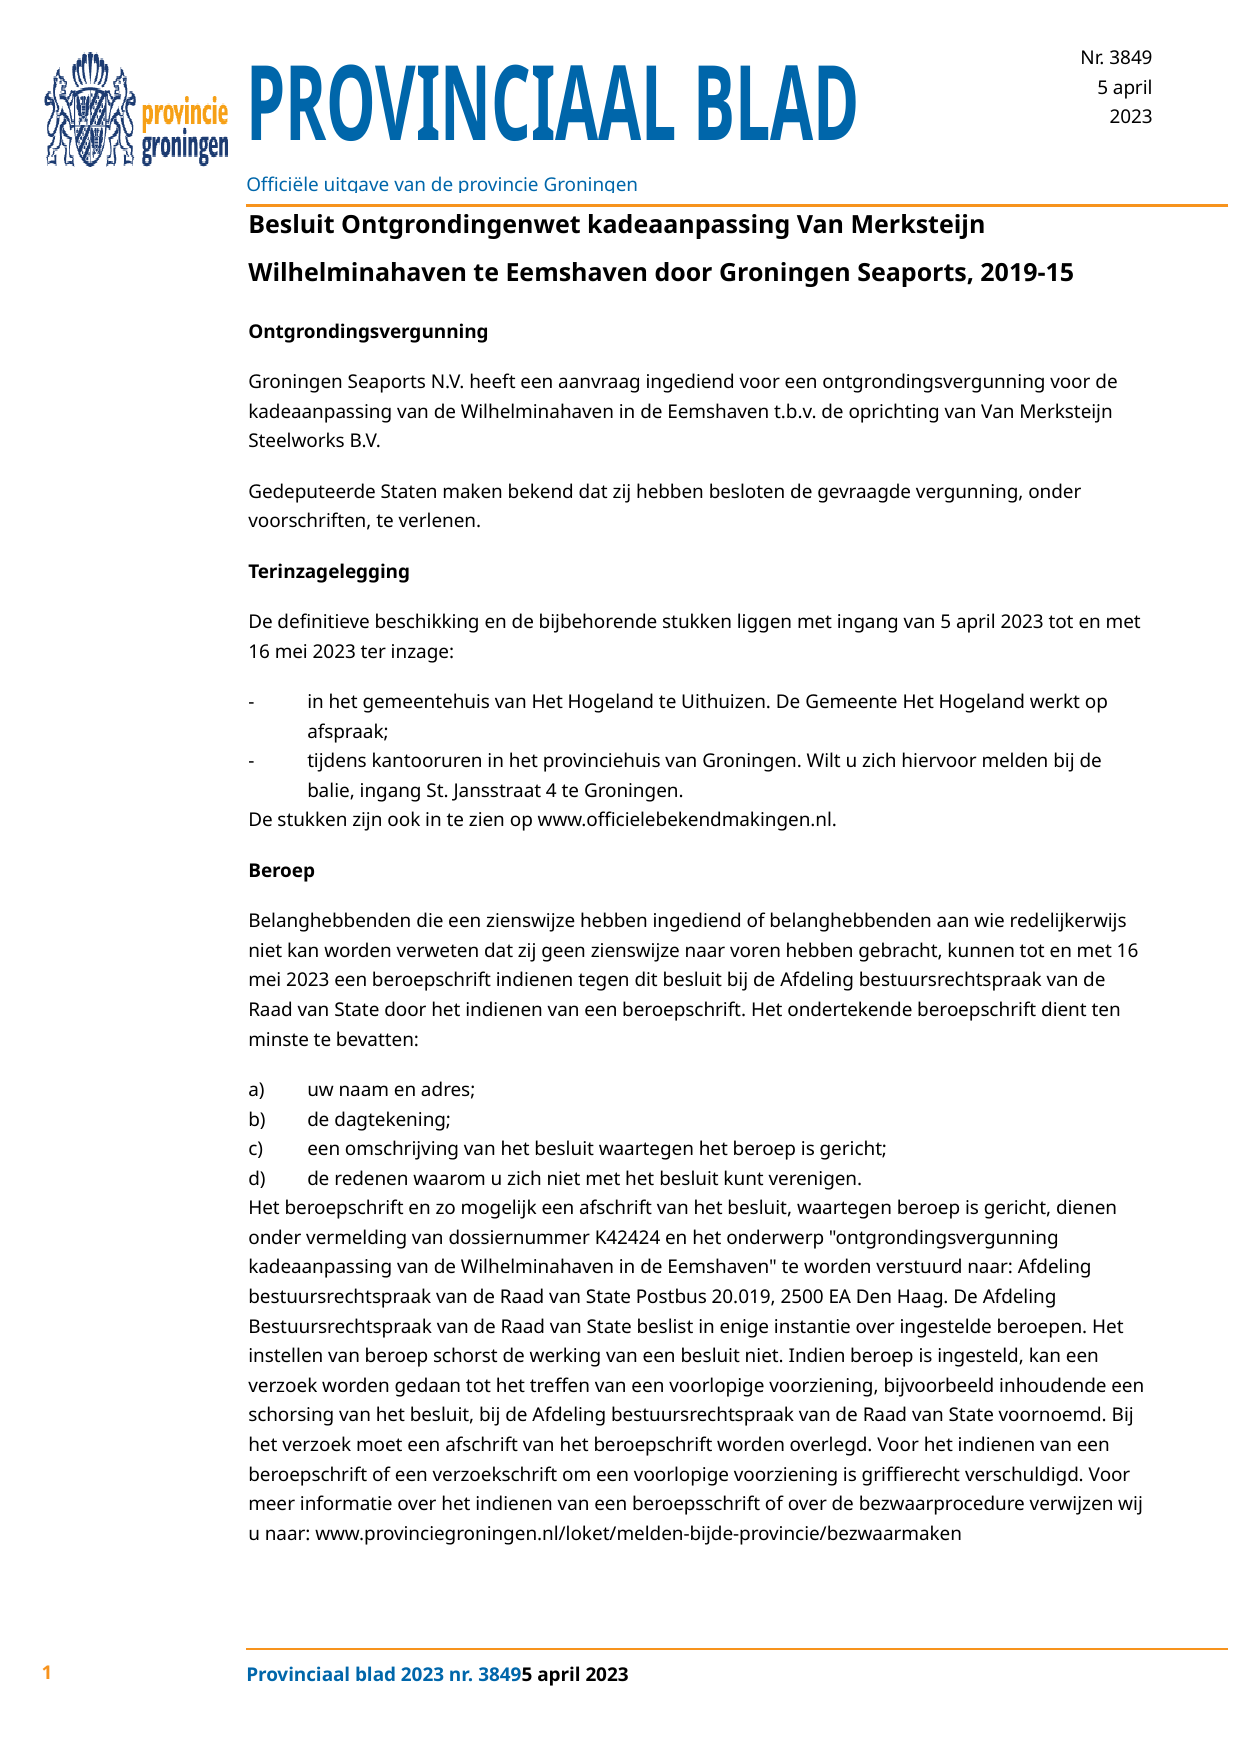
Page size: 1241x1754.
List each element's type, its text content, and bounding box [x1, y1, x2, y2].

text Ontgrondingsvergunning [248, 318, 1152, 344]
picture [41, 47, 231, 172]
text De definitieve beschikking en de bijbehorende stukken liggen met ingang van 5 april 2023 tot en met 16 mei 2023 ter inzage: [248, 608, 1152, 664]
text Beroep [248, 857, 1152, 883]
text Het beroepschrift en zo mogelijk een afschrift van het besluit, waartegen beroep is gericht, dienen onder vermelding van dossiernummer K42424 en het onderwerp "ontgrondingsvergunning kadeaanpassing van de Wilhelminahaven in de Eemshaven" te worden verstuurd naar: Afdeling bestuursrechtspraak van de Raad van State Postbus 20.019, 2500 EA Den Haag. De Afdeling Bestuursrechtspraak van de Raad van State beslist in enige instantie over ingestelde beroepen. Het instellen van beroep schorst de werking van een besluit niet. Indien beroep is ingesteld, kan een verzoek worden gedaan tot het treffen van een voorlopige voorziening, bijvoorbeeld inhoudende een schorsing van het besluit, bij de Afdeling bestuursrechtspraak van de Raad van State voornoemd. Bij het verzoek moet een afschrift van het beroepschrift worden overlegd. Voor het indienen van een beroepschrift of een verzoekschrift om een voorlopige voorziening is griffierecht verschuldigd. Voor meer informatie over het indienen van een beroepsschrift of over de bezwaarprocedure verwijzen wij u naar: www.provinciegroningen.nl/loket/melden-bijde-provincie/bezwaarmaken [248, 1194, 1152, 1546]
list tijdens kantooruren in het provinciehuis van Groningen. Wilt u zich hiervoor melden bij de balie, ingang St. Jansstraat 4 te Groningen. [248, 747, 1152, 803]
text Gedeputeerde Staten maken bekend dat zij hebben besloten de gevraagde vergunning, onder voorschriften, te verlenen. [248, 478, 1152, 533]
list een omschrijving van het besluit waartegen het beroep is gericht; [248, 1135, 1152, 1161]
text Terinzagelegging [248, 558, 1152, 584]
text Belanghebbenden die een zienswijze hebben ingediend of belanghebbenden aan wie redelijkerwijs niet kan worden verweten dat zij geen zienswijze naar voren hebben gebracht, kunnen tot en met 16 mei 2023 een beroepschrift indienen tegen dit besluit bij de Afdeling bestuursrechtspraak van de Raad van State door het indienen van een beroepschrift. Het ondertekende beroepschrift dient ten minste te bevatten: [248, 907, 1152, 1052]
text De stukken zijn ook in te zien op www.officielebekendmakingen.nl. [248, 807, 1152, 832]
text Besluit Ontgrondingenwet kadeaanpassing Van Merksteijn Wilhelminahaven te Eemshaven door Groningen Seaports, 2019-15 [248, 207, 1152, 288]
list uw naam en adres; [248, 1076, 1152, 1102]
list de dagtekening; [248, 1106, 1152, 1132]
list de redenen waarom u zich niet met het besluit kunt verenigen. [248, 1165, 1152, 1191]
text Groningen Seaports N.V. heeft een aanvraag ingediend voor een ontgrondingsvergunning voor de kadeaanpassing van de Wilhelminahaven in de Eemshaven t.b.v. de oprichting van Van Merksteijn Steelworks B.V. [248, 368, 1152, 453]
list in het gemeentehuis van Het Hogeland te Uithuizen. De Gemeente Het Hogeland werkt op afspraak; [248, 688, 1152, 744]
